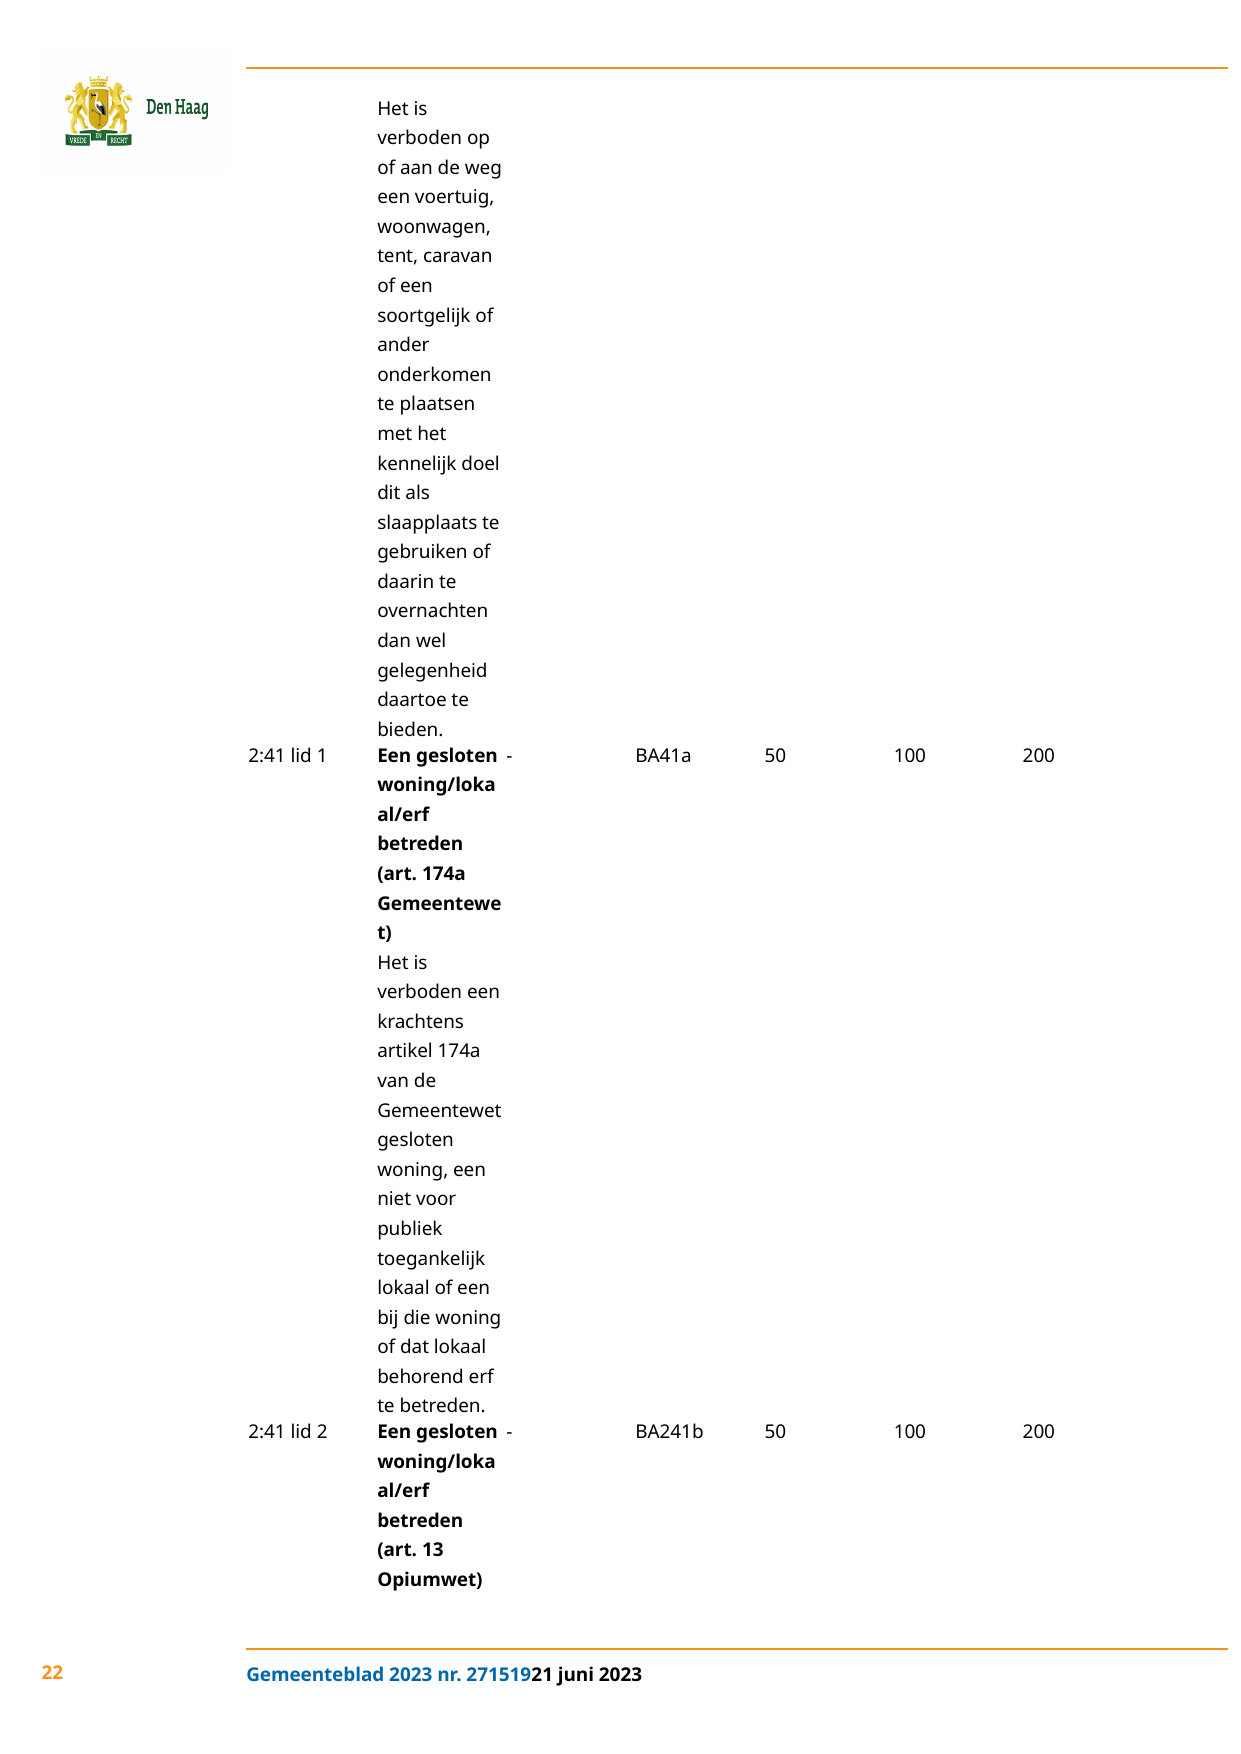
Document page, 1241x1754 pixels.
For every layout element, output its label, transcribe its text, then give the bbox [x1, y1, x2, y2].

table_cell [248, 95, 377, 742]
table_cell 2:41 lid 1 [248, 742, 377, 1418]
table_cell - [506, 742, 635, 1418]
table_cell [764, 95, 893, 742]
table_cell [635, 95, 764, 742]
table_cell [1023, 95, 1152, 742]
table_cell 200 [1023, 1418, 1152, 1592]
table_cell 50 [764, 742, 893, 1418]
table_cell BA241b [635, 1418, 764, 1592]
table_cell [894, 95, 1022, 742]
table_cell 100 [894, 742, 1022, 1418]
table_cell Het is verboden op of aan de weg een voertuig, woonwagen, tent, caravan of een soortgelijk of ander onderkomen te plaatsen met het kennelijk doel dit als slaapplaats te gebruiken of daarin te overnachten dan wel gelegenheid daartoe te bieden. [377, 95, 506, 742]
table_cell 100 [894, 1418, 1022, 1592]
table_cell 2:41 lid 2 [248, 1418, 377, 1592]
table_cell BA41a [635, 742, 764, 1418]
table_cell - [506, 1418, 635, 1592]
table_cell 200 [1023, 742, 1152, 1418]
table_cell [506, 95, 635, 742]
picture [41, 47, 231, 172]
table_cell 50 [764, 1418, 893, 1592]
table_cell Een gesloten woning/lokaal/erf betreden (art. 174a Gemeentewet) Het is verboden een krachtens artikel 174a van de Gemeentewet gesloten woning, een niet voor publiek toegankelijk lokaal of een bij die woning of dat lokaal behorend erf te betreden. [377, 742, 506, 1418]
table_cell Een gesloten woning/lokaal/erf betreden (art. 13 Opiumwet) [377, 1418, 506, 1592]
